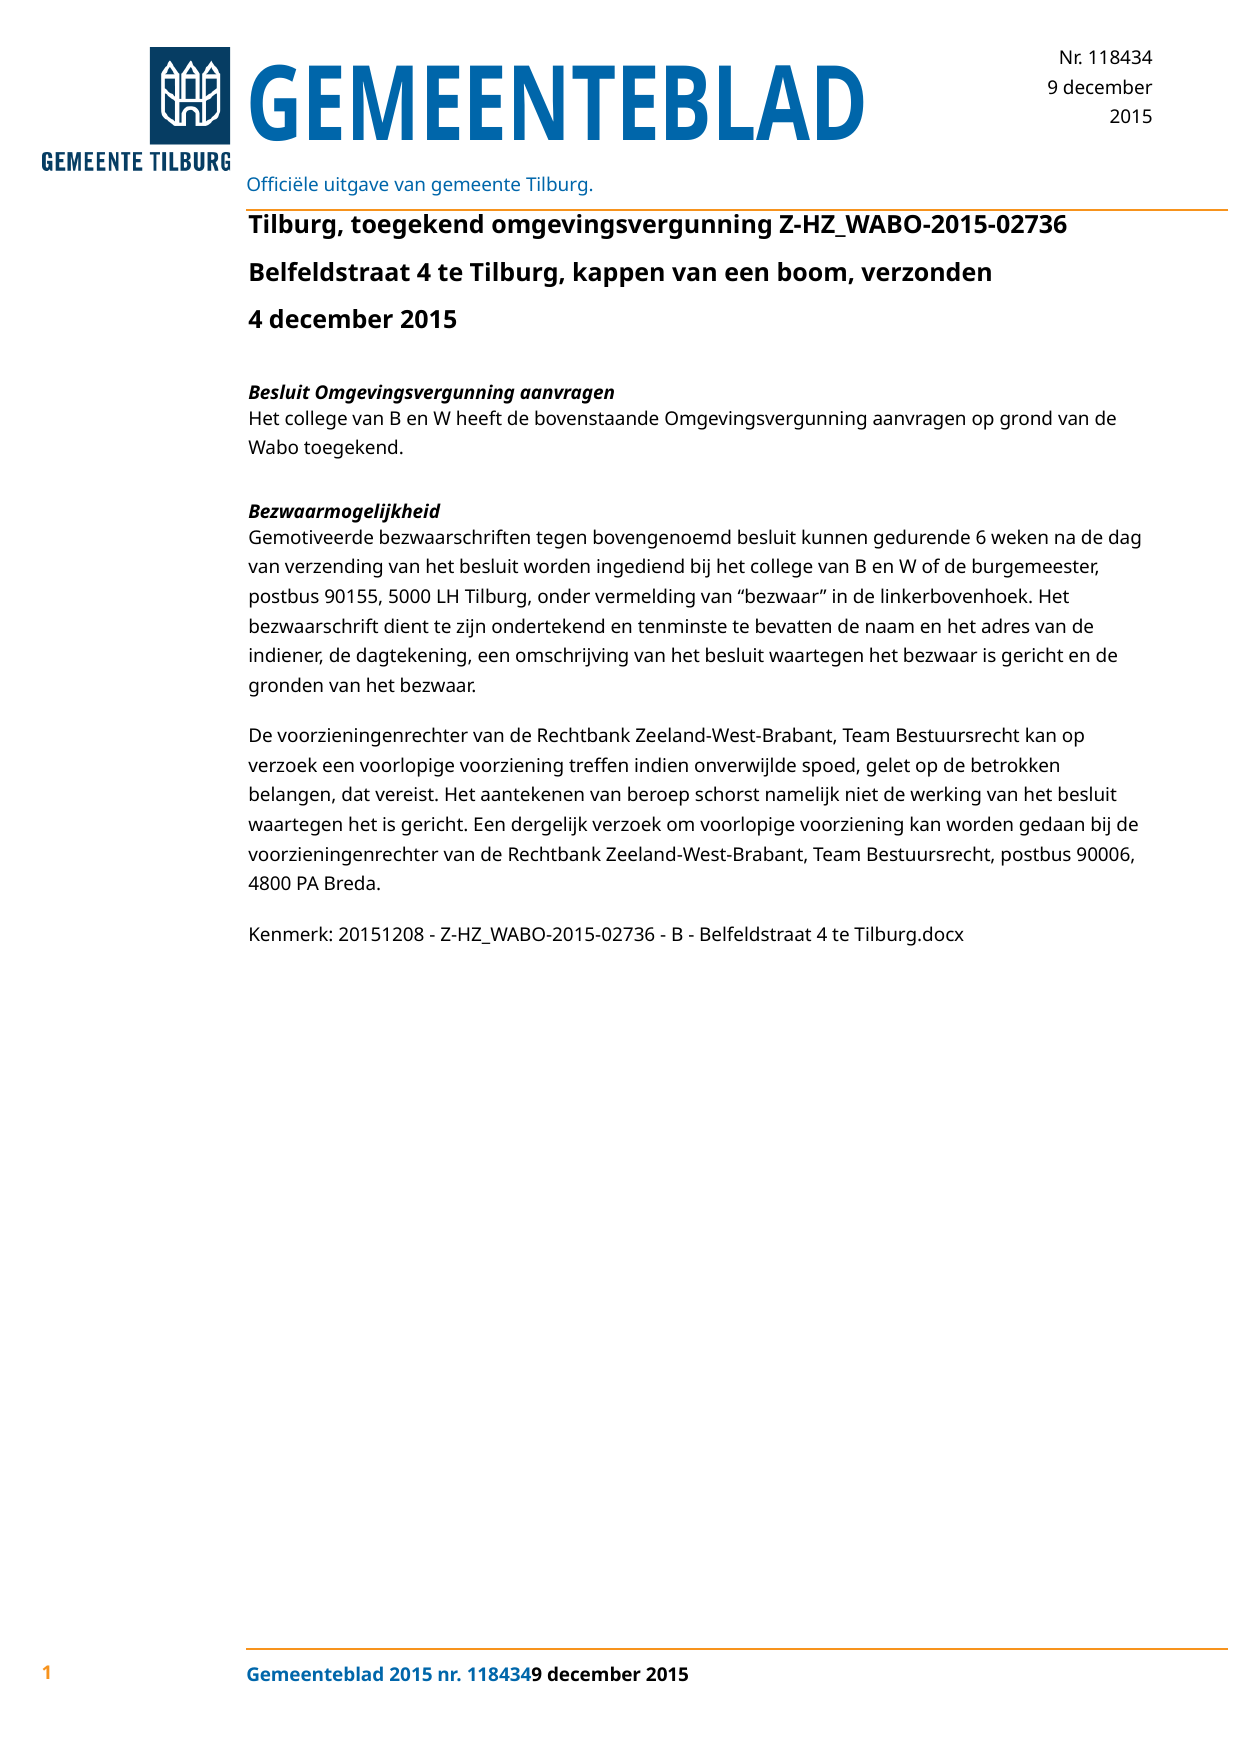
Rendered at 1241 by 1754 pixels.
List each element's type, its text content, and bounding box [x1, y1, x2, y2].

text Besluit Omgevingsvergunning aanvragen [248, 379, 1152, 405]
text Het college van B en W heeft de bovenstaande Omgevingsvergunning aanvragen op grond van de Wabo toegekend. [248, 405, 1152, 460]
text Gemotiveerde bezwaarschriften tegen bovengenoemd besluit kunnen gedurende 6 weken na de dag van verzending van het besluit worden ingediend bij het college van B en W of de burgemeester, postbus 90155, 5000 LH Tilburg, onder vermelding van “bezwaar” in de linkerbovenhoek. Het bezwaarschrift dient te zijn ondertekend en tenminste te bevatten de naam en het adres van de indiener, de dagtekening, een omschrijving van het besluit waartegen het bezwaar is gericht en de gronden van het bezwaar. [248, 524, 1152, 698]
picture [41, 47, 231, 172]
text Bezwaarmogelijkheid [248, 498, 1152, 524]
text Tilburg, toegekend omgevingsvergunning Z-HZ_WABO-2015-02736 Belfeldstraat 4 te Tilburg, kappen van een boom, verzonden 4 december 2015 [248, 211, 1152, 336]
text Kenmerk: 20151208 - Z-HZ_WABO-2015-02736 - B - Belfeldstraat 4 te Tilburg.docx [248, 921, 1152, 946]
text De voorzieningenrechter van de Rechtbank Zeeland-West-Brabant, Team Bestuursrecht kan op verzoek een voorlopige voorziening treffen indien onverwijlde spoed, gelet op de betrokken belangen, dat vereist. Het aantekenen van beroep schorst namelijk niet de werking van het besluit waartegen het is gericht. Een dergelijk verzoek om voorlopige voorziening kan worden gedaan bij de voorzieningenrechter van de Rechtbank Zeeland-West-Brabant, Team Bestuursrecht, postbus 90006, 4800 PA Breda. [248, 722, 1152, 896]
